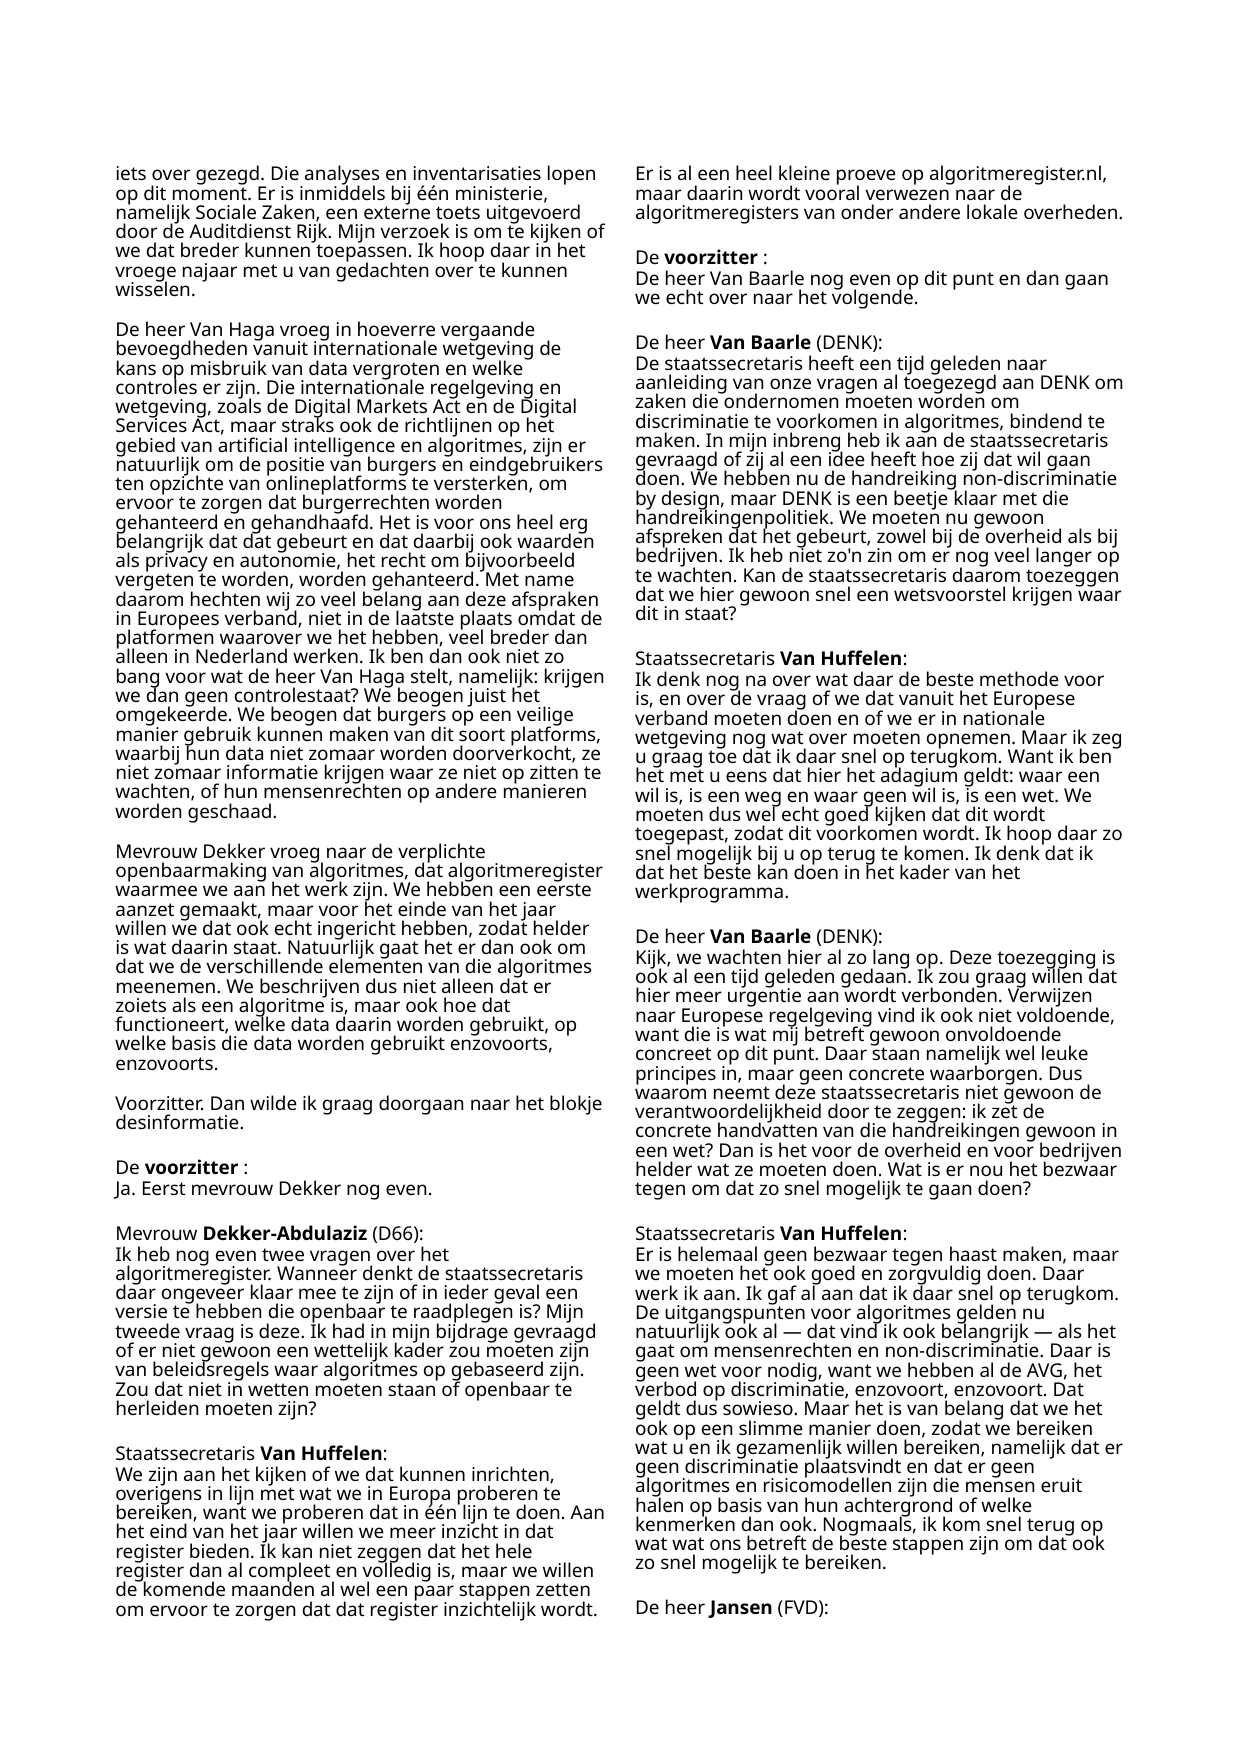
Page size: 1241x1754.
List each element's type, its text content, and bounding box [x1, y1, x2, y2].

text De voorzitter : [635, 244, 1125, 270]
text De heer Van Baarle (DENK): [635, 923, 1125, 949]
text Staatssecretaris Van Huffelen: [635, 645, 1125, 671]
text De heer Jansen (FVD): [635, 1594, 1125, 1620]
text Ja. Eerst mevrouw Dekker nog even. [115, 1180, 605, 1199]
text Er is al een heel kleine proeve op algoritmeregister.nl, maar daarin wordt vooral verwezen naar de algoritmeregisters van onder andere lokale overheden. [635, 165, 1125, 223]
text De heer Van Haga vroeg in hoeverre vergaande bevoegdheden vanuit internationale wetgeving de kans op misbruik van data vergroten en welke controles er zijn. Die internationale regelgeving en wetgeving, zoals de Digital Markets Act en de Digital Services Act, maar straks ook de richtlijnen op het gebied van artificial intelligence en algoritmes, zijn er natuurlijk om de positie van burgers en eindgebruikers ten opzichte van onlineplatforms te versterken, om ervoor te zorgen dat burgerrechten worden gehanteerd en gehandhaafd. Het is voor ons heel erg belangrijk dat dat gebeurt en dat daarbij ook waarden als privacy en autonomie, het recht om bijvoorbeeld vergeten te worden, worden gehanteerd. Met name daarom hechten wij zo veel belang aan deze afspraken in Europees verband, niet in de laatste plaats omdat de platformen waarover we het hebben, veel breder dan alleen in Nederland werken. Ik ben dan ook niet zo bang voor wat de heer Van Haga stelt, namelijk: krijgen we dan geen controlestaat? We beogen juist het omgekeerde. We beogen dat burgers op een veilige manier gebruik kunnen maken van dit soort platforms, waarbij hun data niet zomaar worden doorverkocht, ze niet zomaar informatie krijgen waar ze niet op zitten te wachten, of hun mensenrechten op andere manieren worden geschaad. [115, 321, 605, 822]
text We zijn aan het kijken of we dat kunnen inrichten, overigens in lijn met wat we in Europa proberen te bereiken, want we proberen dat in één lijn te doen. Aan het eind van het jaar willen we meer inzicht in dat register bieden. Ik kan niet zeggen dat het hele register dan al compleet en volledig is, maar we willen de komende maanden al wel een paar stappen zetten om ervoor te zorgen dat dat register inzichtelijk wordt. [115, 1466, 605, 1620]
text Staatssecretaris Van Huffelen: [635, 1220, 1125, 1246]
text Mevrouw Dekker-Abdulaziz (D66): [115, 1220, 605, 1246]
text Staatssecretaris Van Huffelen: [115, 1440, 605, 1466]
text De staatssecretaris heeft een tijd geleden naar aanleiding van onze vragen al toegezegd aan DENK om zaken die ondernomen moeten worden om discriminatie te voorkomen in algoritmes, bindend te maken. In mijn inbreng heb ik aan de staatssecretaris gevraagd of zij al een idee heeft hoe zij dat wil gaan doen. We hebben nu de handreiking non-discriminatie by design, maar DENK is een beetje klaar met die handreikingenpolitiek. We moeten nu gewoon afspreken dat het gebeurt, zowel bij de overheid als bij bedrijven. Ik heb niet zo'n zin om er nog veel langer op te wachten. Kan de staatssecretaris daarom toezeggen dat we hier gewoon snel een wetsvoorstel krijgen waar dit in staat? [635, 355, 1125, 624]
text Mevrouw Dekker vroeg naar de verplichte openbaarmaking van algoritmes, dat algoritmeregister waarmee we aan het werk zijn. We hebben een eerste aanzet gemaakt, maar voor het einde van het jaar willen we dat ook echt ingericht hebben, zodat helder is wat daarin staat. Natuurlijk gaat het er dan ook om dat we de verschillende elementen van die algoritmes meenemen. We beschrijven dus niet alleen dat er zoiets als een algoritme is, maar ook hoe dat functioneert, welke data daarin worden gebruikt, op welke basis die data worden gebruikt enzovoorts, enzovoorts. [115, 843, 605, 1074]
text De heer Van Baarle (DENK): [635, 329, 1125, 355]
text Er is helemaal geen bezwaar tegen haast maken, maar we moeten het ook goed en zorgvuldig doen. Daar werk ik aan. Ik gaf al aan dat ik daar snel op terugkom. De uitgangspunten voor algoritmes gelden nu natuurlijk ook al — dat vind ik ook belangrijk — als het gaat om mensenrechten en non-discriminatie. Daar is geen wet voor nodig, want we hebben al de AVG, het verbod op discriminatie, enzovoort, enzovoort. Dat geldt dus sowieso. Maar het is van belang dat we het ook op een slimme manier doen, zodat we bereiken wat u en ik gezamenlijk willen bereiken, namelijk dat er geen discriminatie plaatsvindt en dat er geen algoritmes en risicomodellen zijn die mensen eruit halen op basis van hun achtergrond of welke kenmerken dan ook. Nogmaals, ik kom snel terug op wat wat ons betreft de beste stappen zijn om dat ook zo snel mogelijk te bereiken. [635, 1246, 1125, 1574]
text Kijk, we wachten hier al zo lang op. Deze toezegging is ook al een tijd geleden gedaan. Ik zou graag willen dat hier meer urgentie aan wordt verbonden. Verwijzen naar Europese regelgeving vind ik ook niet voldoende, want die is wat mij betreft gewoon onvoldoende concreet op dit punt. Daar staan namelijk wel leuke principes in, maar geen concrete waarborgen. Dus waarom neemt deze staatssecretaris niet gewoon de verantwoordelijkheid door te zeggen: ik zet de concrete handvatten van die handreikingen gewoon in een wet? Dan is het voor de overheid en voor bedrijven helder wat ze moeten doen. Wat is er nou het bezwaar tegen om dat zo snel mogelijk te gaan doen? [635, 949, 1125, 1199]
text iets over gezegd. Die analyses en inventarisaties lopen op dit moment. Er is inmiddels bij één ministerie, namelijk Sociale Zaken, een externe toets uitgevoerd door de Auditdienst Rijk. Mijn verzoek is om te kijken of we dat breder kunnen toepassen. Ik hoop daar in het vroege najaar met u van gedachten over te kunnen wisselen. [115, 165, 605, 300]
text De voorzitter : [115, 1154, 605, 1180]
text Ik heb nog even twee vragen over het algoritmeregister. Wanneer denkt de staatssecretaris daar ongeveer klaar mee te zijn of in ieder geval een versie te hebben die openbaar te raadplegen is? Mijn tweede vraag is deze. Ik had in mijn bijdrage gevraagd of er niet gewoon een wettelijk kader zou moeten zijn van beleidsregels waar algoritmes op gebaseerd zijn. Zou dat niet in wetten moeten staan of openbaar te herleiden moeten zijn? [115, 1246, 605, 1419]
text De heer Van Baarle nog even op dit punt en dan gaan we echt over naar het volgende. [635, 270, 1125, 308]
text Ik denk nog na over wat daar de beste methode voor is, en over de vraag of we dat vanuit het Europese verband moeten doen en of we er in nationale wetgeving nog wat over moeten opnemen. Maar ik zeg u graag toe dat ik daar snel op terugkom. Want ik ben het met u eens dat hier het adagium geldt: waar een wil is, is een weg en waar geen wil is, is een wet. We moeten dus wel echt goed kijken dat dit wordt toegepast, zodat dit voorkomen wordt. Ik hoop daar zo snel mogelijk bij u op terug te komen. Ik denk dat ik dat het beste kan doen in het kader van het werkprogramma. [635, 671, 1125, 902]
text Voorzitter. Dan wilde ik graag doorgaan naar het blokje desinformatie. [115, 1095, 605, 1133]
